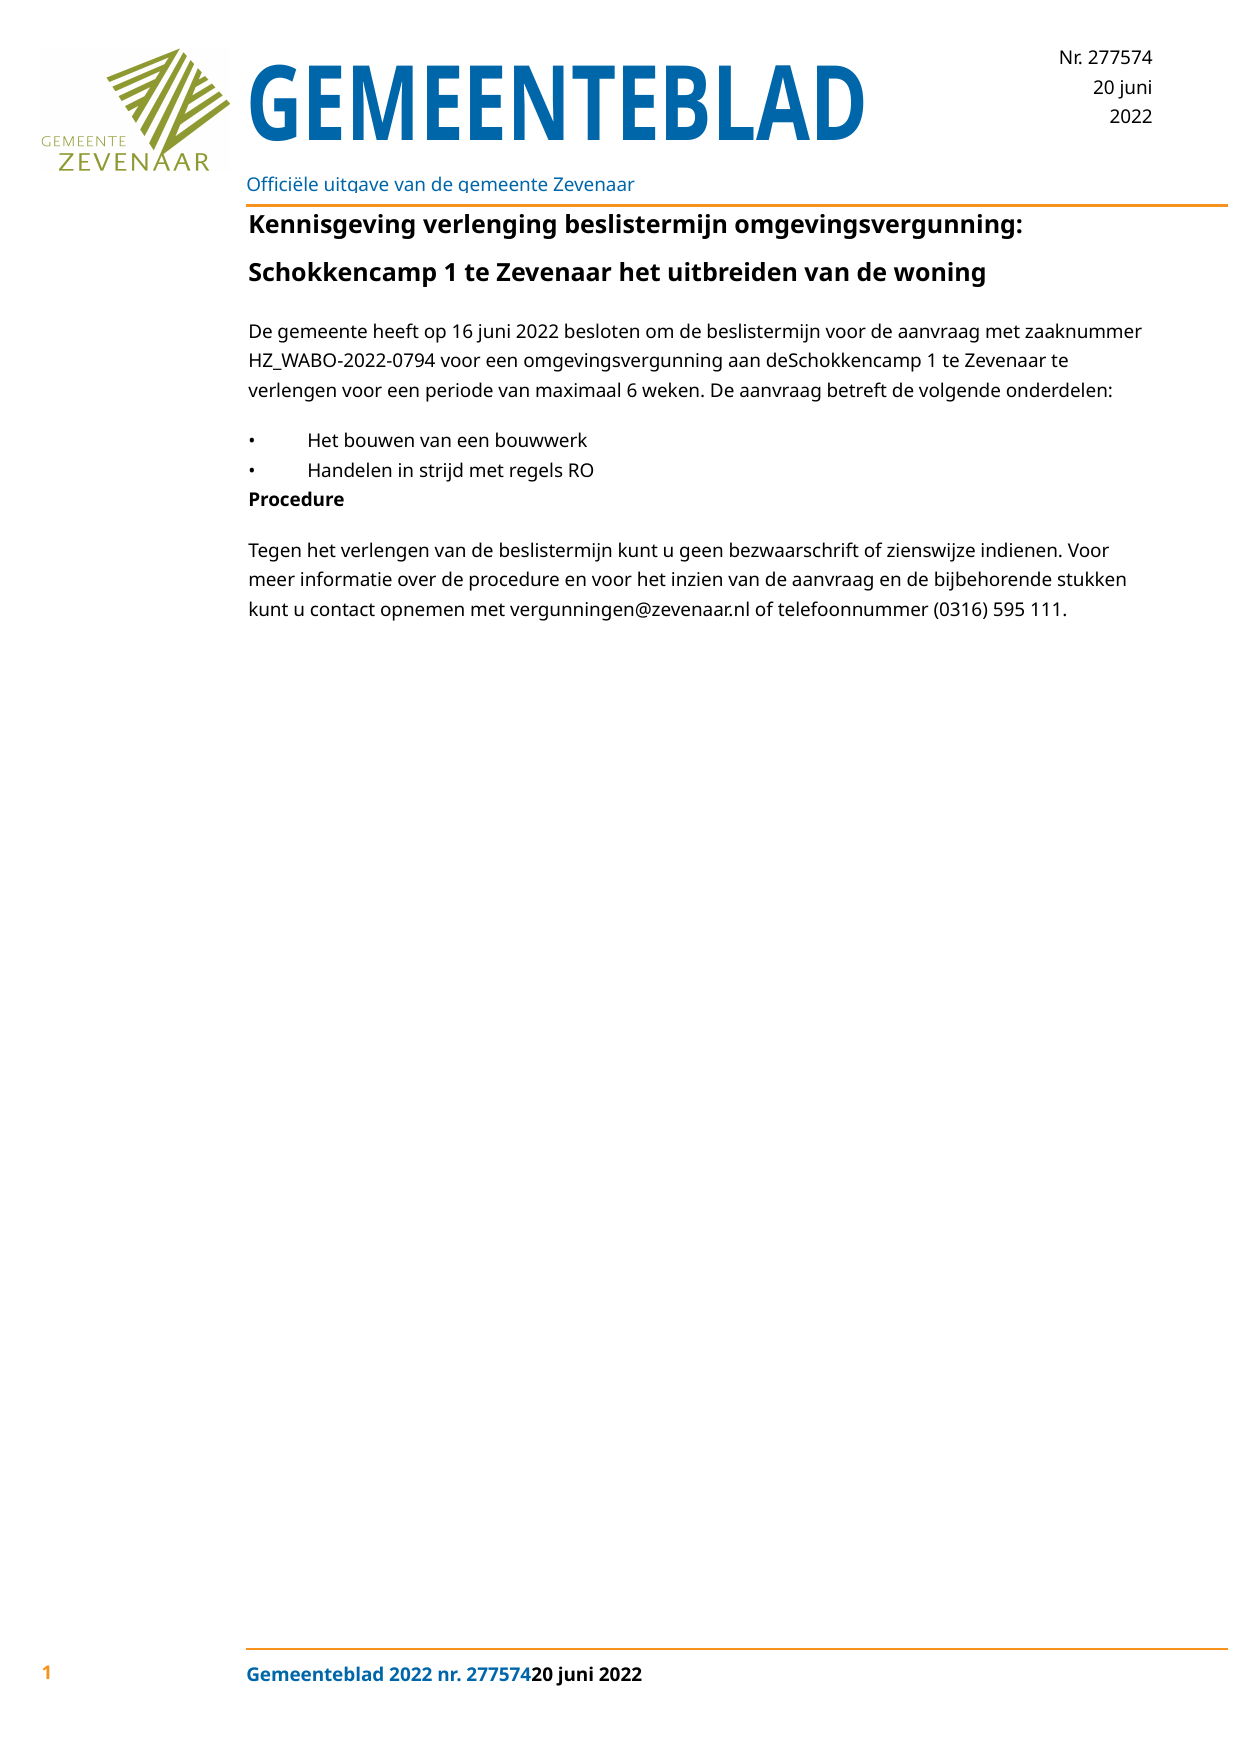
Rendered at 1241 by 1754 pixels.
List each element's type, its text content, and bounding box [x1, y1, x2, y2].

text Tegen het verlengen van de beslistermijn kunt u geen bezwaarschrift of zienswijze indienen. Voor meer informatie over de procedure en voor het inzien van de aanvraag en de bijbehorende stukken kunt u contact opnemen met vergunningen@zevenaar.nl of telefoonnummer (0316) 595 111. [248, 537, 1152, 622]
list Handelen in strijd met regels RO [248, 457, 1152, 483]
text Kennisgeving verlenging beslistermijn omgevingsvergunning: Schokkencamp 1 te Zevenaar het uitbreiden van de woning [248, 207, 1152, 288]
text De gemeente heeft op 16 juni 2022 besloten om de beslistermijn voor de aanvraag met zaaknummer HZ_WABO-2022-0794 voor een omgevingsvergunning aan deSchokkencamp 1 te Zevenaar te verlengen voor een periode van maximaal 6 weken. De aanvraag betreft de volgende onderdelen: [248, 318, 1152, 403]
text Procedure [248, 487, 1152, 512]
picture [41, 47, 231, 172]
list Het bouwen van een bouwwerk [248, 427, 1152, 453]
